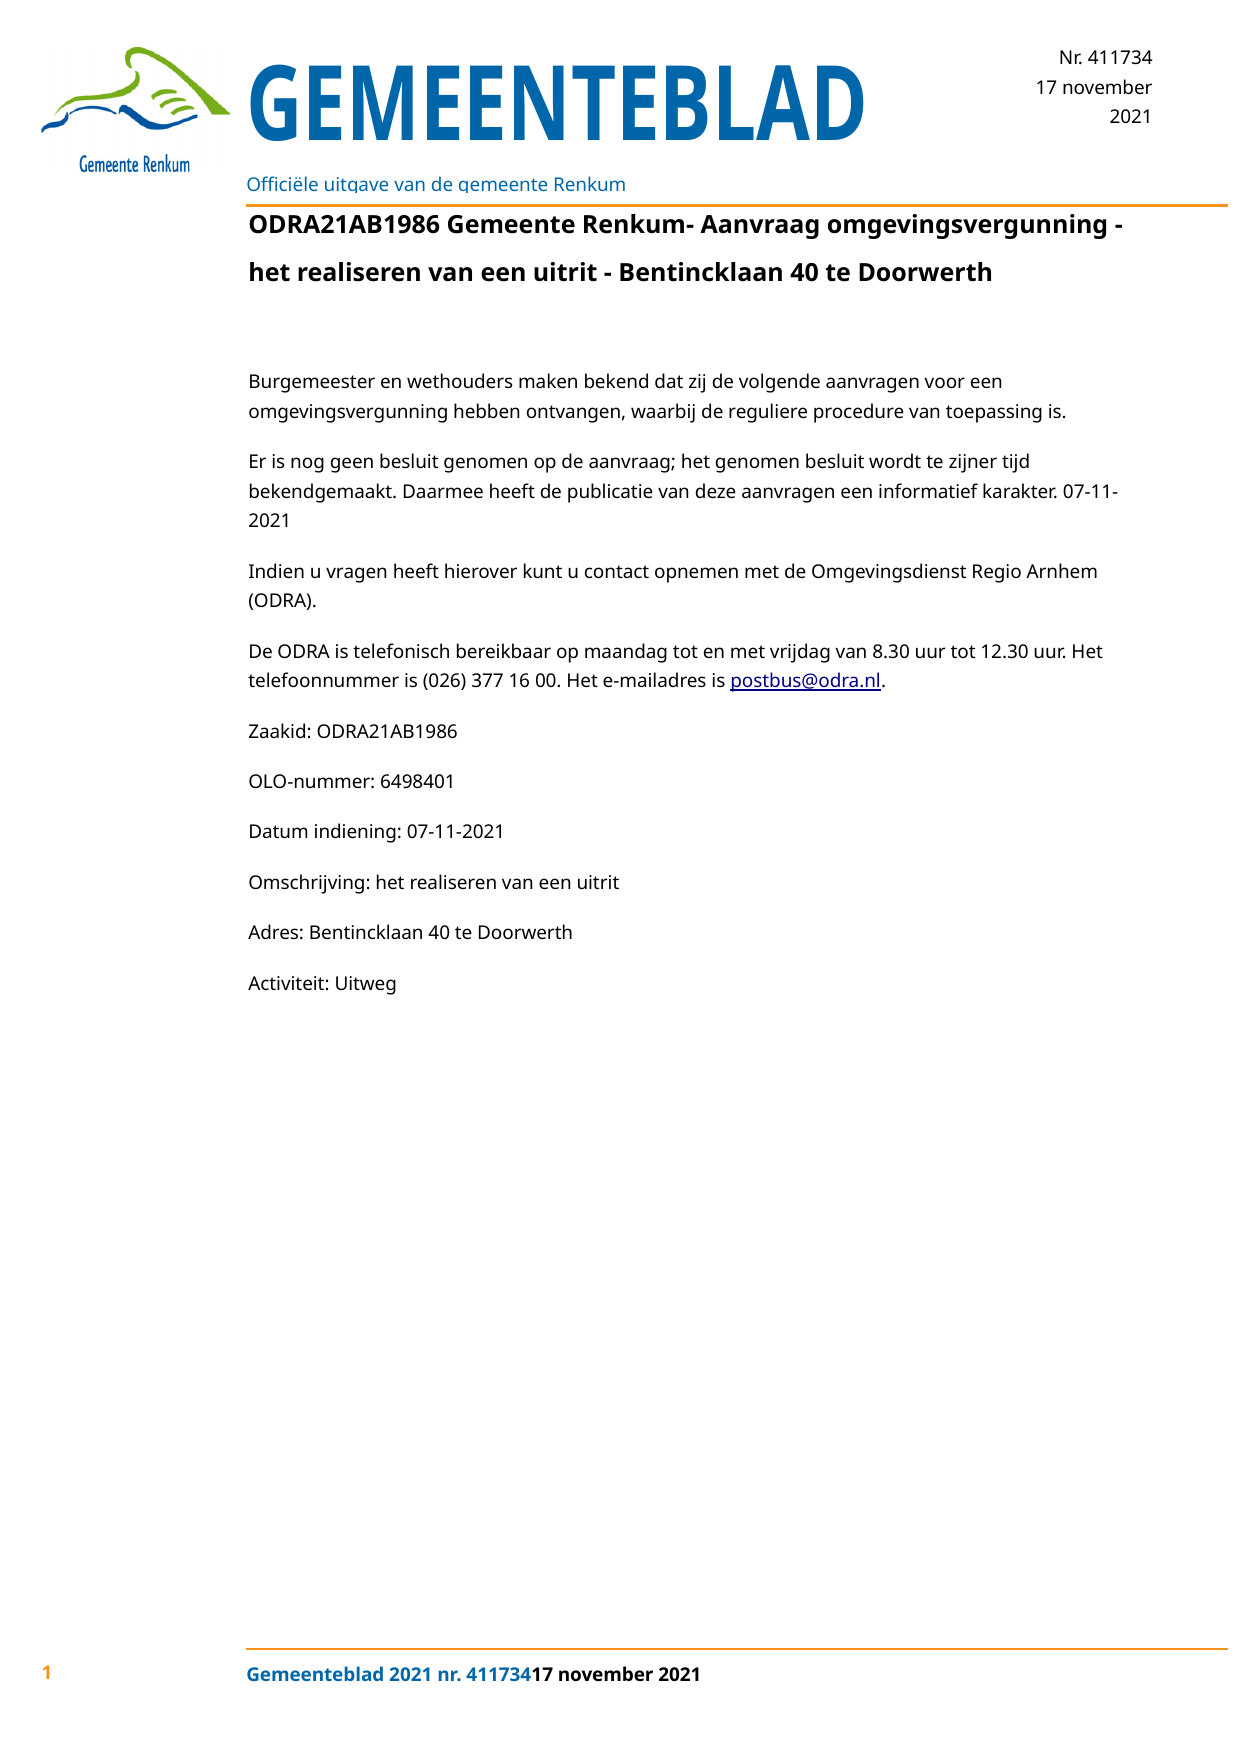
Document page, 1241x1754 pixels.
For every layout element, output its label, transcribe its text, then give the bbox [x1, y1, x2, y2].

text De ODRA is telefonisch bereikbaar op maandag tot en met vrijdag van 8.30 uur tot 12.30 uur. Het telefoonnummer is (026) 377 16 00. Het e-mailadres is postbus@odra.nl. [248, 638, 1152, 693]
text Er is nog geen besluit genomen op de aanvraag; het genomen besluit wordt te zijner tijd bekendgemaakt. Daarmee heeft de publicatie van deze aanvragen een informatief karakter. 07-11-2021 [248, 448, 1152, 533]
text Zaakid: ODRA21AB1986 [248, 718, 1152, 744]
text Datum indiening: 07-11-2021 [248, 819, 1152, 844]
text ODRA21AB1986 Gemeente Renkum- Aanvraag omgevingsvergunning - het realiseren van een uitrit - Bentincklaan 40 te Doorwerth [248, 207, 1152, 288]
text Indien u vragen heeft hierover kunt u contact opnemen met de Omgevingsdienst Regio Arnhem (ODRA). [248, 558, 1152, 613]
picture [41, 47, 231, 172]
text Omschrijving: het realiseren van een uitrit [248, 869, 1152, 895]
text OLO-nummer: 6498401 [248, 768, 1152, 794]
text Burgemeester en wethouders maken bekend dat zij de volgende aanvragen voor een omgevingsvergunning hebben ontvangen, waarbij de reguliere procedure van toepassing is. [248, 368, 1152, 424]
text Adres: Bentincklaan 40 te Doorwerth [248, 919, 1152, 945]
text Activiteit: Uitweg [248, 970, 1152, 996]
